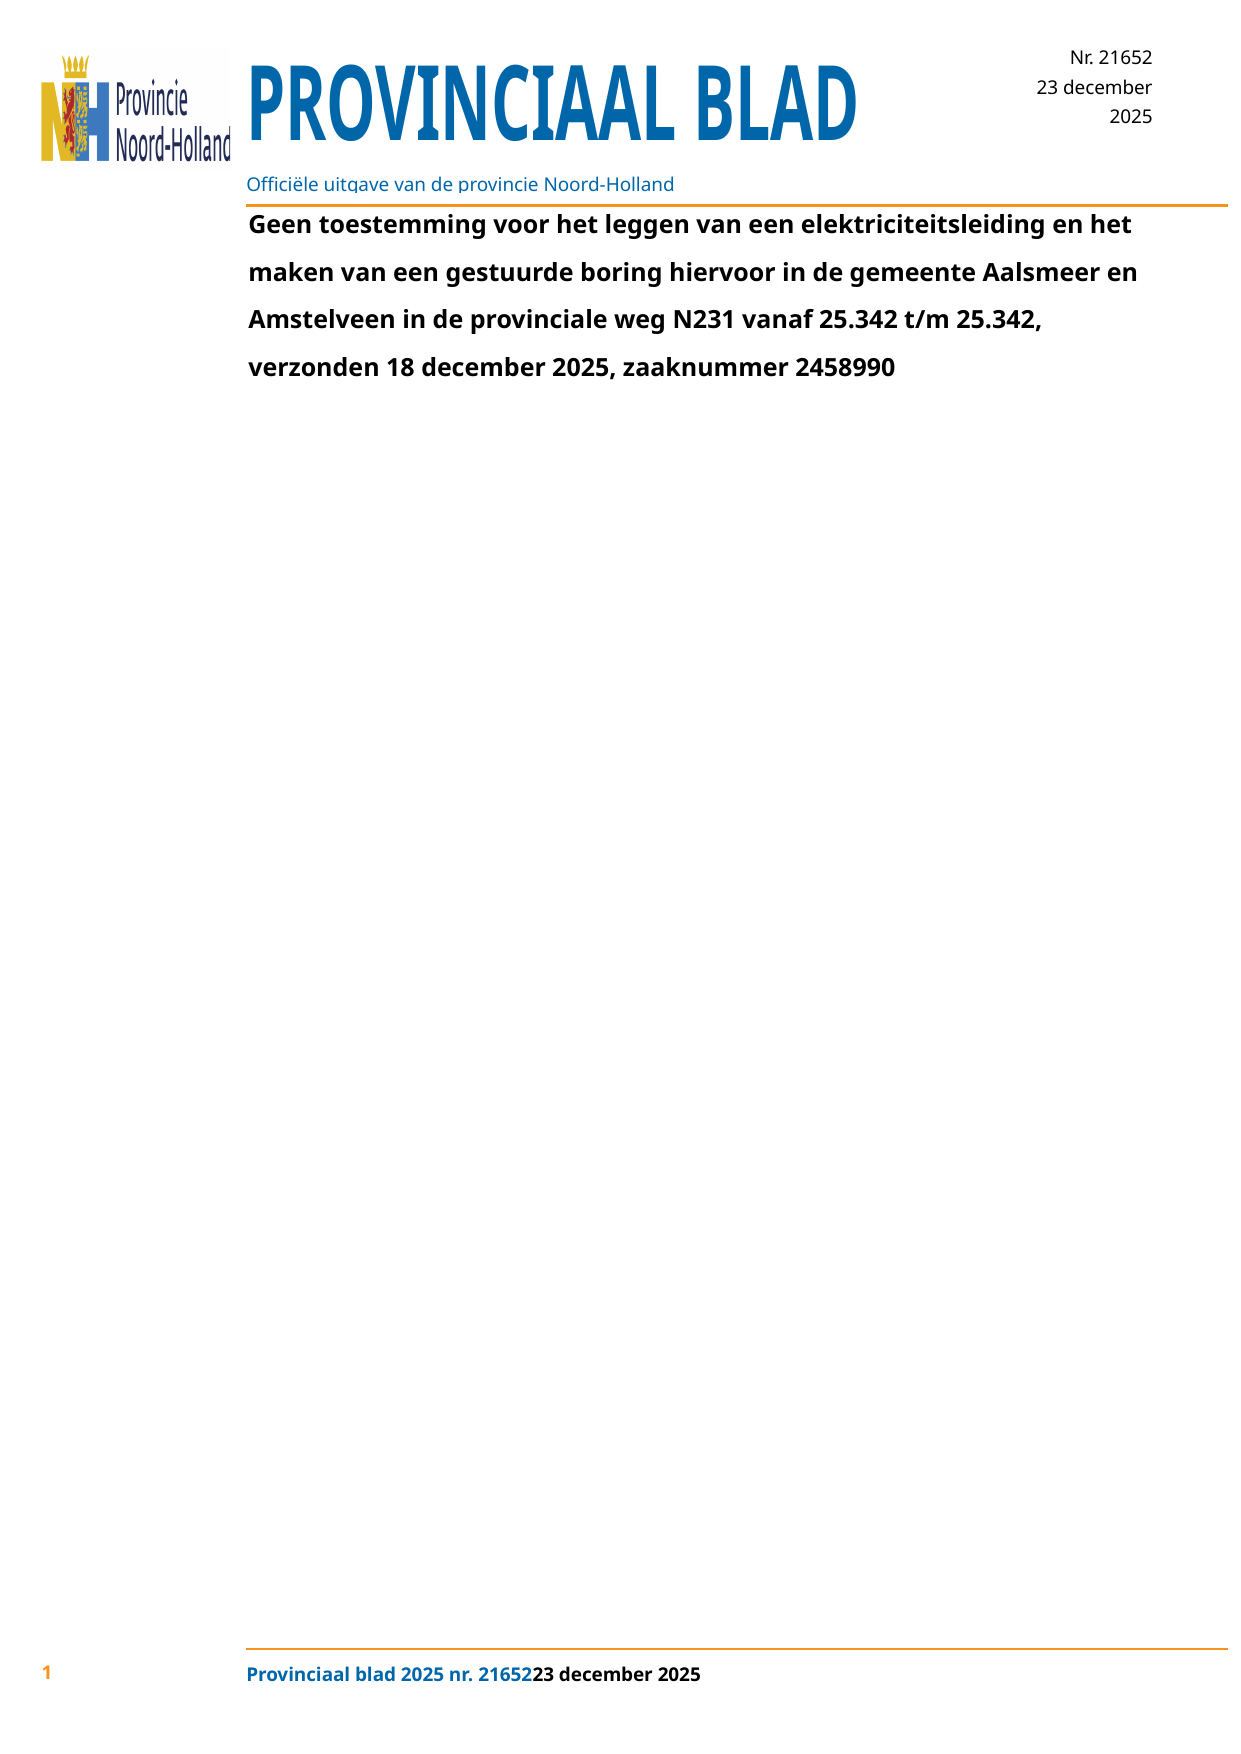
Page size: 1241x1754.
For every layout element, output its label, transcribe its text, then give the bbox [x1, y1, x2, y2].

picture [41, 47, 231, 172]
text Geen toestemming voor het leggen van een elektriciteitsleiding en het maken van een gestuurde boring hiervoor in de gemeente Aalsmeer en Amstelveen in de provinciale weg N231 vanaf 25.342 t/m 25.342, verzonden 18 december 2025, zaaknummer 2458990 [248, 207, 1152, 384]
